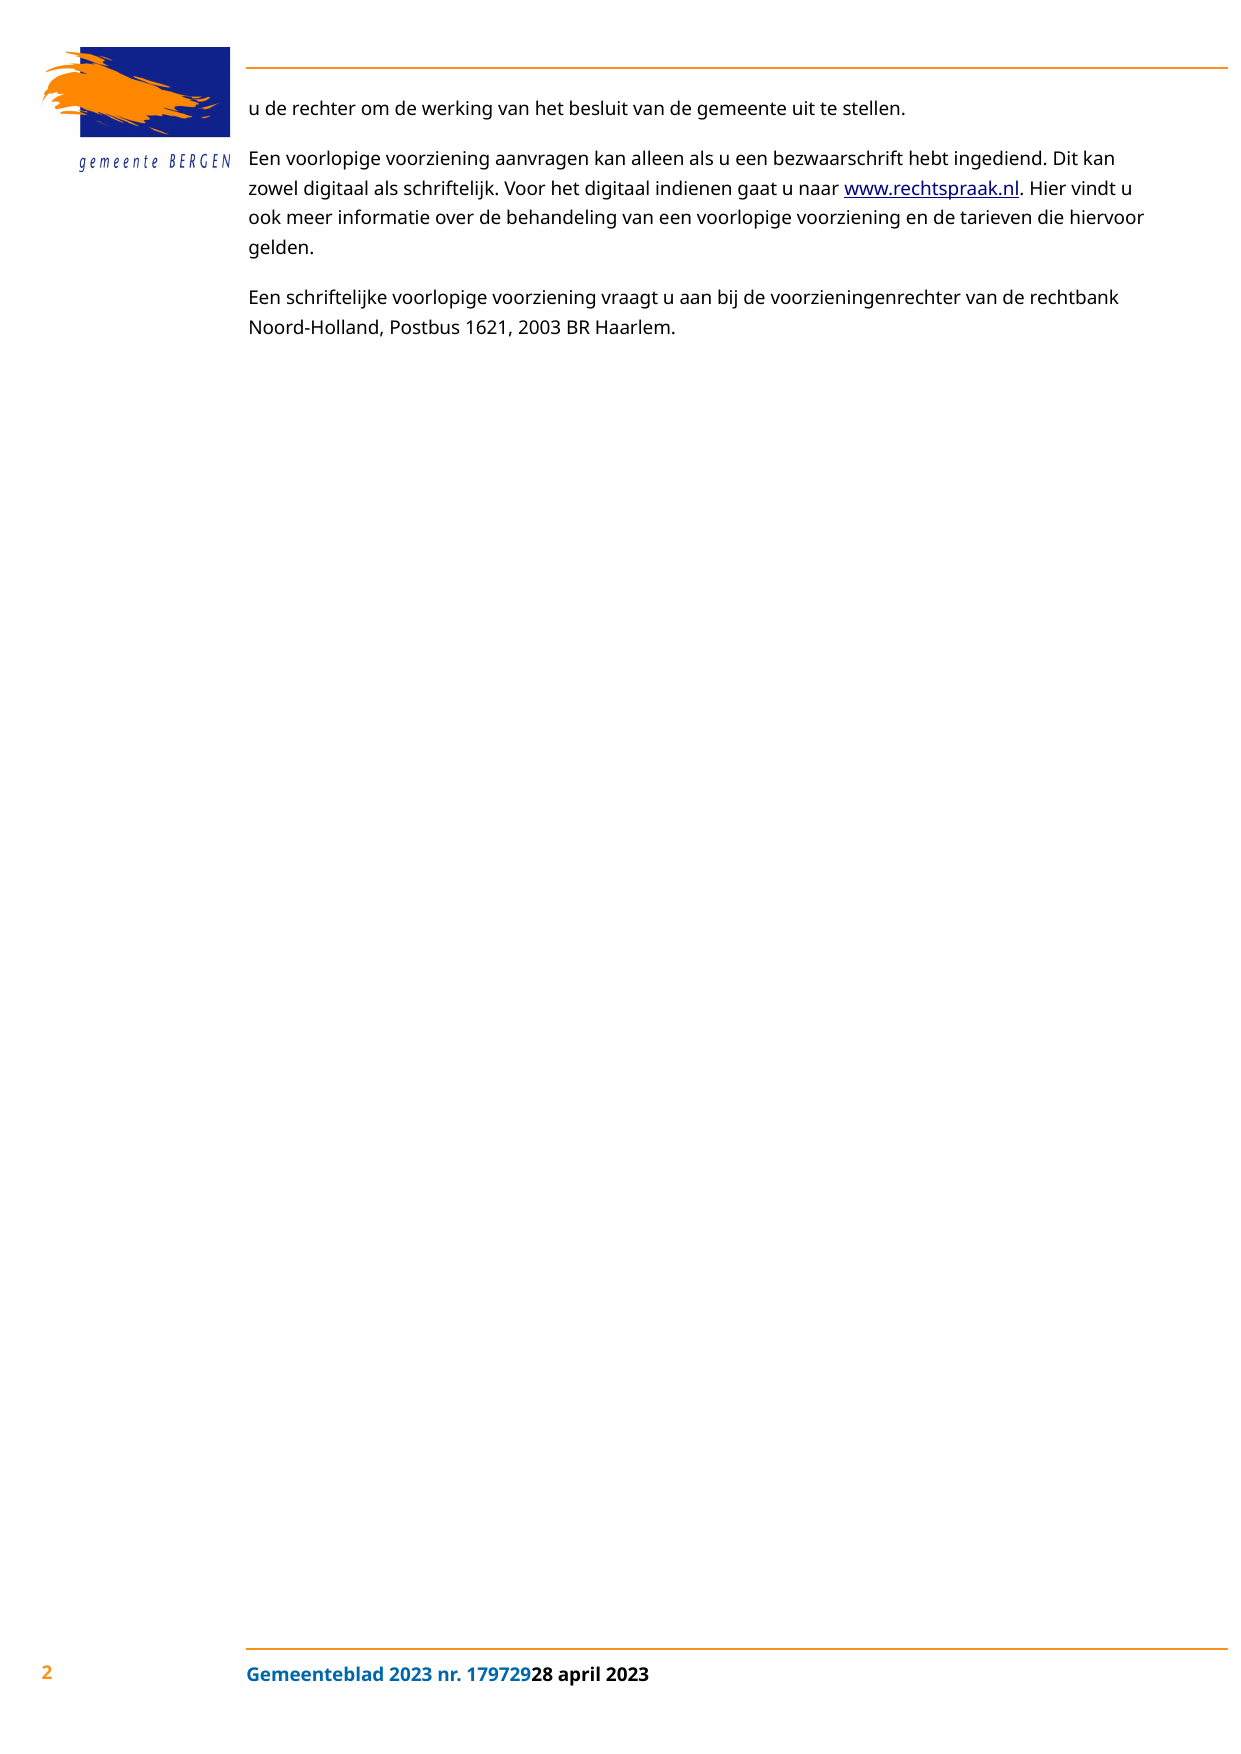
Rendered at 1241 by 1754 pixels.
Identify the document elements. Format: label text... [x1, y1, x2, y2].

text Een voorlopige voorziening aanvragen kan alleen als u een bezwaarschrift hebt ingediend. Dit kan zowel digitaal als schriftelijk. Voor het digitaal indienen gaat u naar www.rechtspraak.nl. Hier vindt u ook meer informatie over de behandeling van een voorlopige voorziening en de tarieven die hiervoor gelden. [248, 145, 1152, 260]
picture [41, 47, 231, 172]
text Een schriftelijke voorlopige voorziening vraagt u aan bij de voorzieningenrechter van de rechtbank Noord-Holland, Postbus 1621, 2003 BR Haarlem. [248, 284, 1152, 340]
text u de rechter om de werking van het besluit van de gemeente uit te stellen. [248, 95, 1152, 121]
